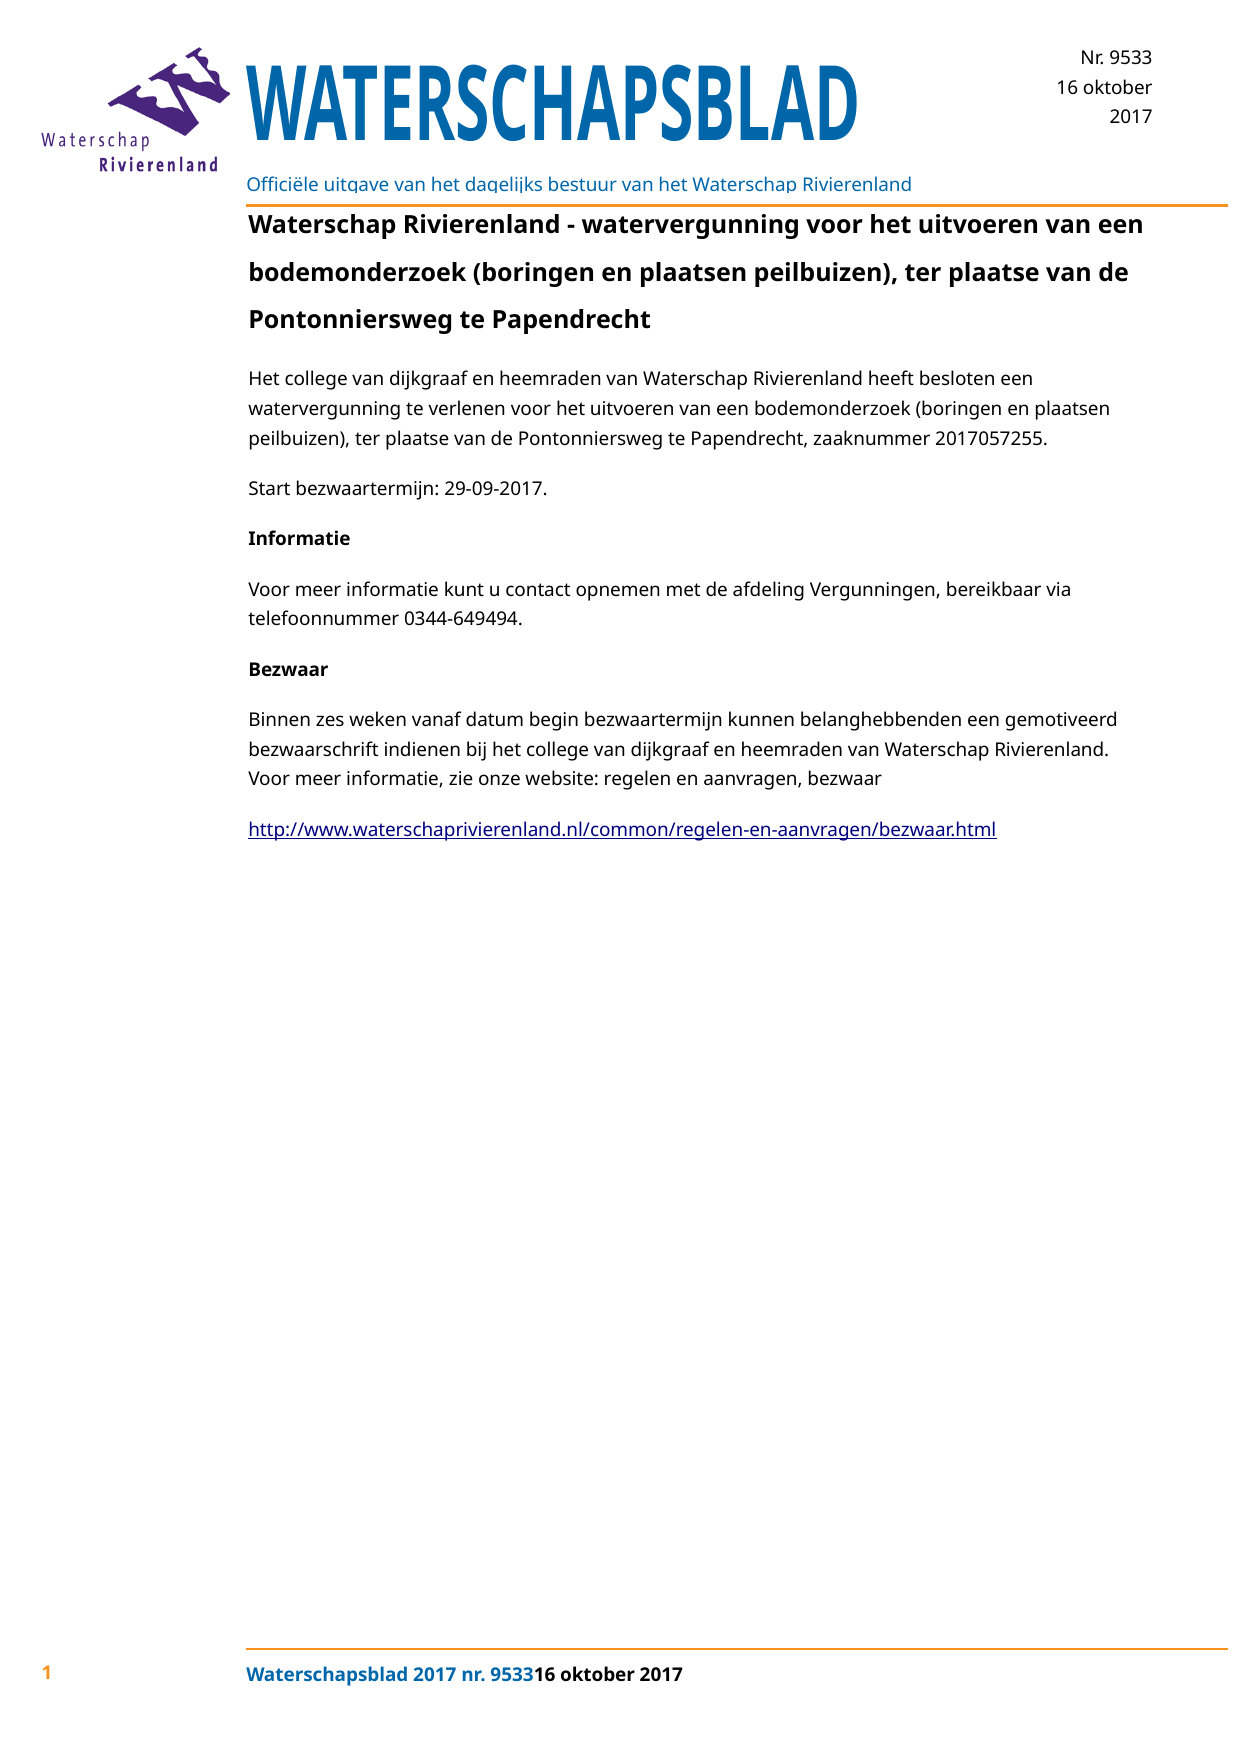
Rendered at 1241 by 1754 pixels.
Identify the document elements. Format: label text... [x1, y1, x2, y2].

text Informatie [248, 526, 1152, 551]
text Het college van dijkgraaf en heemraden van Waterschap Rivierenland heeft besloten een watervergunning te verlenen voor het uitvoeren van een bodemonderzoek (boringen en plaatsen peilbuizen), ter plaatse van de Pontonniersweg te Papendrecht, zaaknummer 2017057255. [248, 366, 1152, 450]
text Voor meer informatie kunt u contact opnemen met de afdeling Vergunningen, bereikbaar via telefoonnummer 0344-649494. [248, 576, 1152, 631]
text Waterschap Rivierenland - watervergunning voor het uitvoeren van een bodemonderzoek (boringen en plaatsen peilbuizen), ter plaatse van de Pontonniersweg te Papendrecht [248, 207, 1152, 336]
picture [41, 47, 231, 172]
text http://www.waterschaprivierenland.nl/common/regelen-en-aanvragen/bezwaar.html [248, 816, 1152, 842]
text Start bezwaartermijn: 29-09-2017. [248, 475, 1152, 501]
text Bezwaar [248, 656, 1152, 682]
text Binnen zes weken vanaf datum begin bezwaartermijn kunnen belanghebbenden een gemotiveerd bezwaarschrift indienen bij het college van dijkgraaf en heemraden van Waterschap Rivierenland. Voor meer informatie, zie onze website: regelen en aanvragen, bezwaar [248, 706, 1152, 791]
